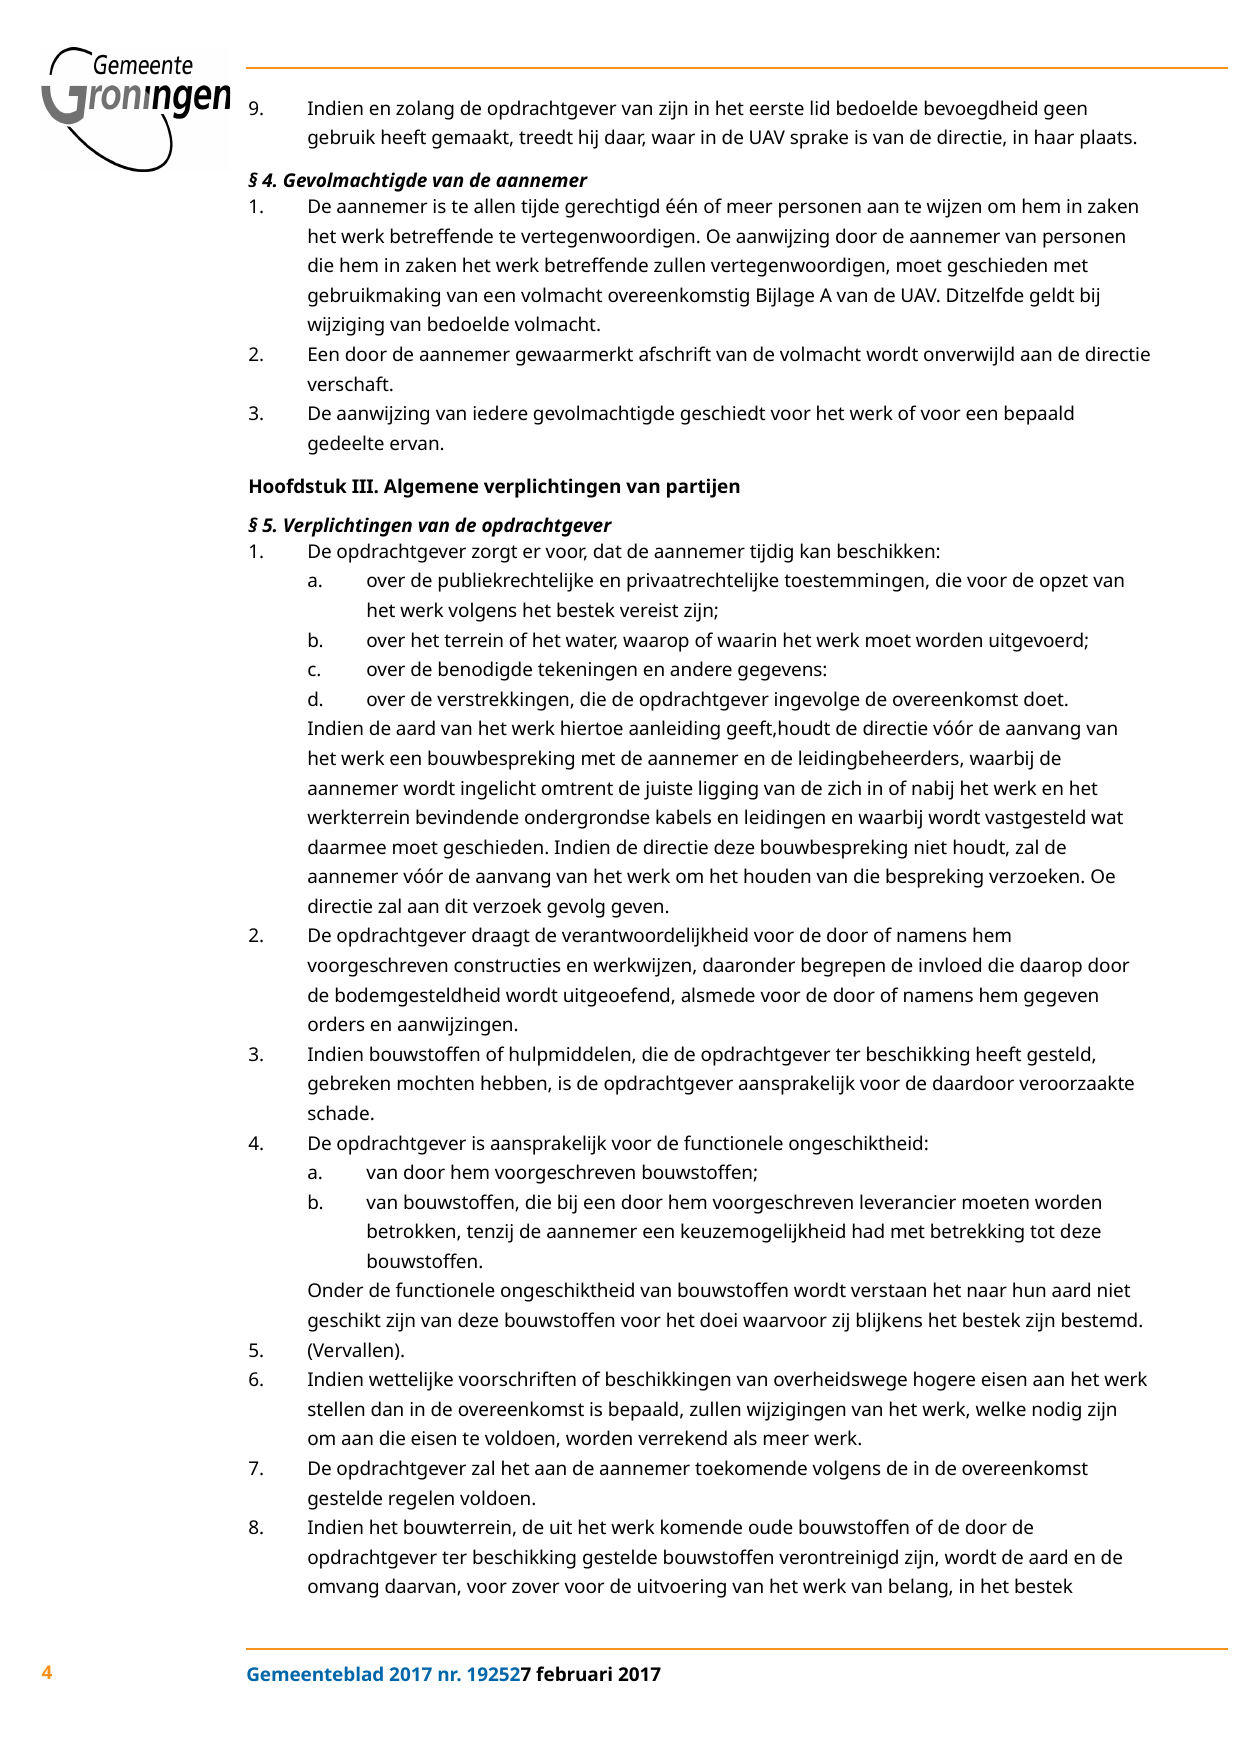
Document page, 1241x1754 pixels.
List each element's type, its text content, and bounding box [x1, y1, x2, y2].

list De aanwijzing van iedere gevolmachtigde geschiedt voor het werk of voor een bepaald gedeelte ervan. [248, 400, 1152, 456]
list De opdrachtgever draagt de verantwoordelijkheid voor de door of namens hem voorgeschreven constructies en werkwijzen, daaronder begrepen de invloed die daarop door de bodemgesteldheid wordt uitgeoefend, alsmede voor de door of namens hem gegeven orders en aanwijzingen. [248, 923, 1152, 1037]
list De opdrachtgever zal het aan de aannemer toekomende volgens de in de overeenkomst gestelde regelen voldoen. [248, 1455, 1152, 1510]
picture [41, 47, 231, 172]
list De opdrachtgever zorgt er voor, dat de aannemer tijdig kan beschikken: [248, 538, 1152, 564]
list over de benodigde tekeningen en andere gegevens: [307, 656, 1152, 682]
list Indien wettelijke voorschriften of beschikkingen van overheidswege hogere eisen aan het werk stellen dan in de overeenkomst is bepaald, zullen wijzigingen van het werk, welke nodig zijn om aan die eisen te voldoen, worden verrekend als meer werk. [248, 1366, 1152, 1451]
list Indien bouwstoffen of hulpmiddelen, die de opdrachtgever ter beschikking heeft gesteld, gebreken mochten hebben, is de opdrachtgever aansprakelijk voor de daardoor veroorzaakte schade. [248, 1041, 1152, 1126]
list van bouwstoffen, die bij een door hem voorgeschreven leverancier moeten worden betrokken, tenzij de aannemer een keuzemogelijkheid had met betrekking tot deze bouwstoffen. [307, 1189, 1152, 1274]
list Onder de functionele ongeschiktheid van bouwstoffen wordt verstaan het naar hun aard niet geschikt zijn van deze bouwstoffen voor het doei waarvoor zij blijkens het bestek zijn bestemd. [248, 1278, 1152, 1333]
list De opdrachtgever is aansprakelijk voor de functionele ongeschiktheid: [248, 1130, 1152, 1155]
list over het terrein of het water, waarop of waarin het werk moet worden uitgevoerd; [307, 627, 1152, 652]
text Hoofdstuk III. Algemene verplichtingen van partijen [248, 473, 1152, 499]
list Een door de aannemer gewaarmerkt afschrift van de volmacht wordt onverwijld aan de directie verschaft. [248, 341, 1152, 396]
text § 5. Verplichtingen van de opdrachtgever [248, 512, 1152, 538]
list (Vervallen). [248, 1337, 1152, 1362]
list over de publiekrechtelijke en privaatrechtelijke toestemmingen, die voor de opzet van het werk volgens het bestek vereist zijn; [307, 568, 1152, 623]
list De aannemer is te allen tijde gerechtigd één of meer personen aan te wijzen om hem in zaken het werk betreffende te vertegenwoordigen. Oe aanwijzing door de aannemer van personen die hem in zaken het werk betreffende zullen vertegenwoordigen, moet geschieden met gebruikmaking van een volmacht overeenkomstig Bijlage A van de UAV. Ditzelfde geldt bij wijziging van bedoelde volmacht. [248, 193, 1152, 337]
list Indien de aard van het werk hiertoe aanleiding geeft,houdt de directie vóór de aanvang van het werk een bouwbespreking met de aannemer en de leidingbeheerders, waarbij de aannemer wordt ingelicht omtrent de juiste ligging van de zich in of nabij het werk en het werkterrein bevindende ondergrondse kabels en leidingen en waarbij wordt vastgesteld wat daarmee moet geschieden. Indien de directie deze bouwbespreking niet houdt, zal de aannemer vóór de aanvang van het werk om het houden van die bespreking verzoeken. Oe directie zal aan dit verzoek gevolg geven. [248, 716, 1152, 919]
list Indien het bouwterrein, de uit het werk komende oude bouwstoffen of de door de opdrachtgever ter beschikking gestelde bouwstoffen verontreinigd zijn, wordt de aard en de omvang daarvan, voor zover voor de uitvoering van het werk van belang, in het bestek [248, 1514, 1152, 1599]
list over de verstrekkingen, die de opdrachtgever ingevolge de overeenkomst doet. [307, 686, 1152, 712]
list Indien en zolang de opdrachtgever van zijn in het eerste lid bedoelde bevoegdheid geen gebruik heeft gemaakt, treedt hij daar, waar in de UAV sprake is van de directie, in haar plaats. [248, 95, 1152, 150]
list van door hem voorgeschreven bouwstoffen; [307, 1159, 1152, 1185]
text § 4. Gevolmachtigde van de aannemer [248, 167, 1152, 193]
